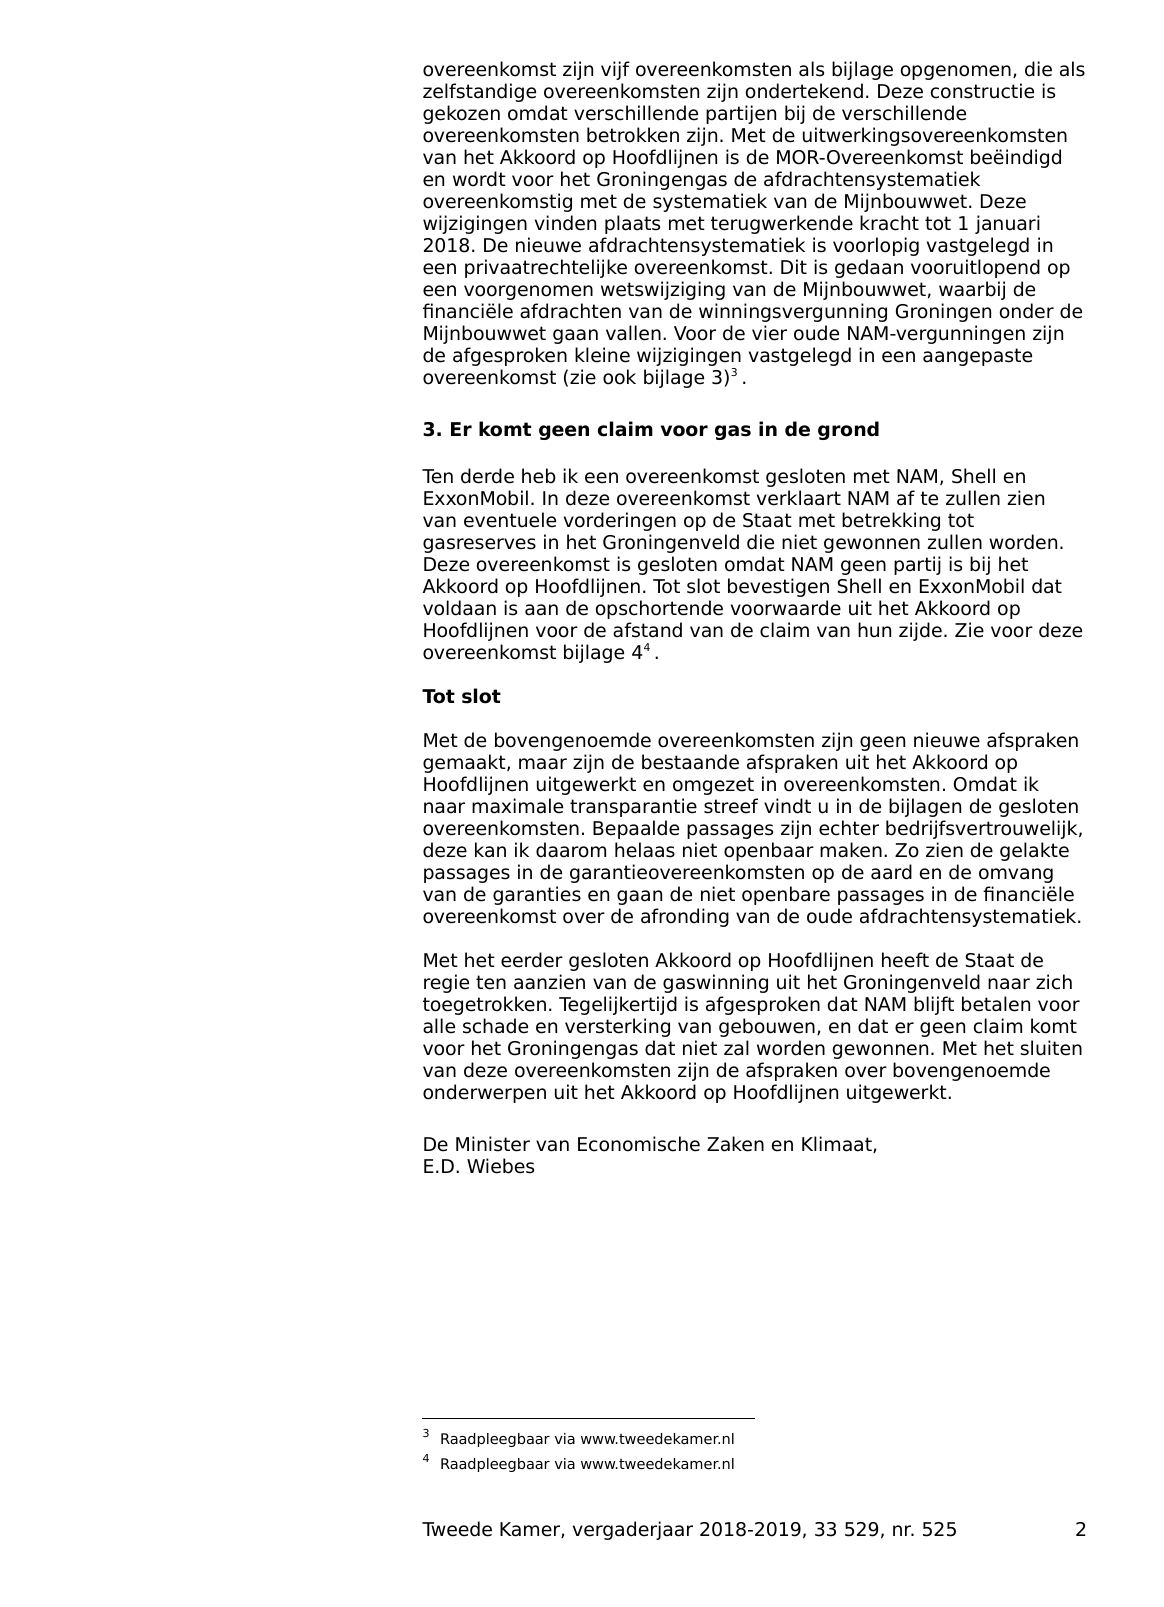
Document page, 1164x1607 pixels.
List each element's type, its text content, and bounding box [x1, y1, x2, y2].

subtitle 3. Er komt geen claim voor gas in de grond [422, 419, 1087, 441]
text Raadpleegbaar via www.tweedekamer.nl [422, 1427, 1087, 1449]
text Ten derde heb ik een overeenkomst gesloten met NAM, Shell en ExxonMobil. In deze overeenkomst verklaart NAM af te zullen zien van eventuele vorderingen op de Staat met betrekking tot gasreserves in het Groningenveld die niet gewonnen zullen worden. Deze overeenkomst is gesloten omdat NAM geen partij is bij het Akkoord op Hoofdlijnen. Tot slot bevestigen Shell en ExxonMobil dat voldaan is aan de opschortende voorwaarde uit het Akkoord op Hoofdlijnen voor de afstand van de claim van hun zijde. Zie voor deze overeenkomst bijlage 4. [422, 466, 1087, 663]
text Met het eerder gesloten Akkoord op Hoofdlijnen heeft de Staat de regie ten aanzien van de gaswinning uit het Groningenveld naar zich toegetrokken. Tegelijkertijd is afgesproken dat NAM blijft betalen voor alle schade en versterking van gebouwen, en dat er geen claim komt voor het Groningengas dat niet zal worden gewonnen. Met het sluiten van deze overeenkomsten zijn de afspraken over bovengenoemde onderwerpen uit het Akkoord op Hoofdlijnen uitgewerkt. [422, 950, 1087, 1104]
text Raadpleegbaar via www.tweedekamer.nl [422, 1452, 1087, 1474]
text Met de bovengenoemde overeenkomsten zijn geen nieuwe afspraken gemaakt, maar zijn de bestaande afspraken uit het Akkoord op Hoofdlijnen uitgewerkt en omgezet in overeenkomsten. Omdat ik naar maximale transparantie streef vindt u in de bijlagen de gesloten overeenkomsten. Bepaalde passages zijn echter bedrijfsvertrouwelijk, deze kan ik daarom helaas niet openbaar maken. Zo zien de gelakte passages in de garantieovereenkomsten op de aard en de omvang van de garanties en gaan de niet openbare passages in de financiële overeenkomst over de afronding van de oude afdrachtensystematiek. [422, 730, 1087, 928]
text De Minister van Economische Zaken en Klimaat, E.D. Wiebes [422, 1134, 1087, 1178]
text overeenkomst zijn vijf overeenkomsten als bijlage opgenomen, die als zelfstandige overeenkomsten zijn ondertekend. Deze constructie is gekozen omdat verschillende partijen bij de verschillende overeenkomsten betrokken zijn. Met de uitwerkingsovereenkomsten van het Akkoord op Hoofdlijnen is de MOR-Overeenkomst beëindigd en wordt voor het Groningengas de afdrachtensystematiek overeenkomstig met de systematiek van de Mijnbouwwet. Deze wijzigingen vinden plaats met terugwerkende kracht tot 1 januari 2018. De nieuwe afdrachtensystematiek is voorlopig vastgelegd in een privaatrechtelijke overeenkomst. Dit is gedaan vooruitlopend op een voorgenomen wetswijziging van de Mijnbouwwet, waarbij de financiële afdrachten van de winningsvergunning Groningen onder de Mijnbouwwet gaan vallen. Voor de vier oude NAM-vergunningen zijn de afgesproken kleine wijzigingen vastgelegd in een aangepaste overeenkomst (zie ook bijlage 3). [422, 59, 1087, 389]
subtitle Tot slot [422, 686, 1087, 708]
